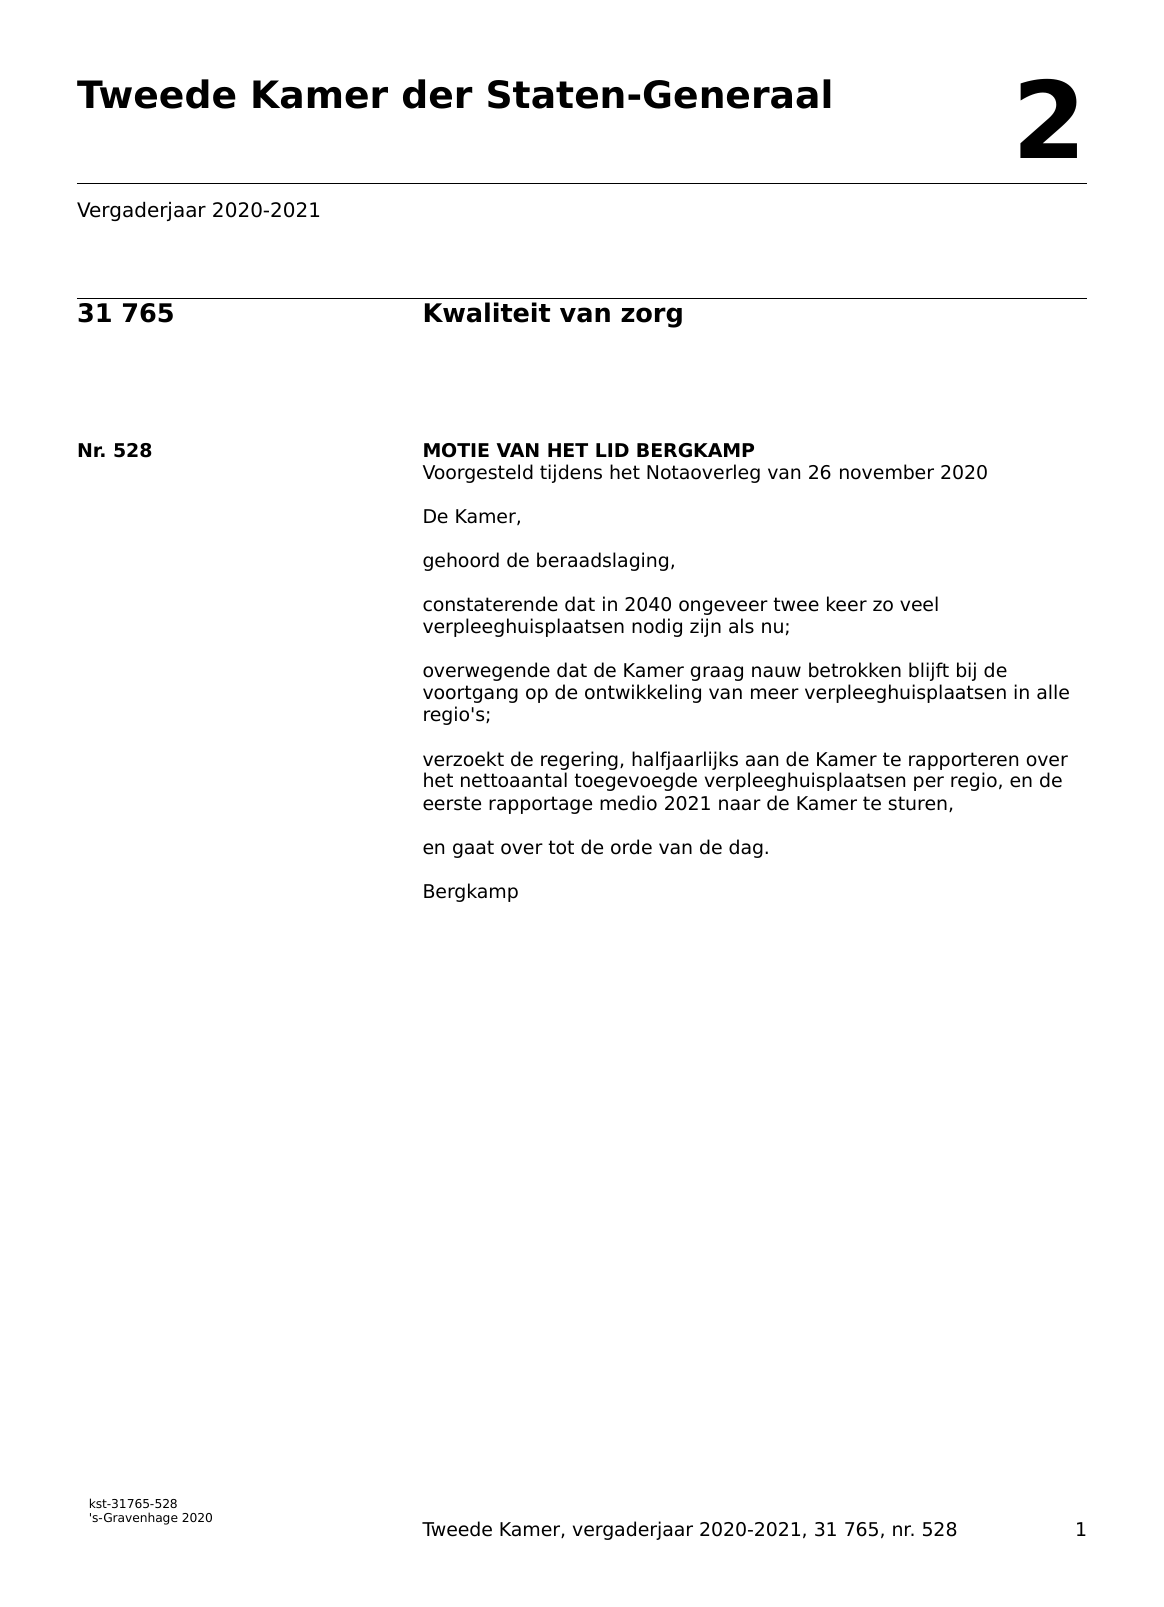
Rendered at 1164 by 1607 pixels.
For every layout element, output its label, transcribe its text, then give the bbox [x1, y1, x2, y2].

text verzoekt de regering, halfjaarlijks aan de Kamer te rapporteren over het nettoaantal toegevoegde verpleeghuisplaatsen per regio, en de eerste rapportage medio 2021 naar de Kamer te sturen, [422, 748, 1087, 814]
text overwegende dat de Kamer graag nauw betrokken blijft bij de voortgang op de ontwikkeling van meer verpleeghuisplaatsen in alle regio's; [422, 660, 1087, 726]
text constaterende dat in 2040 ongeveer twee keer zo veel verpleeghuisplaatsen nodig zijn als nu; [422, 594, 1087, 638]
table_cell Vergaderjaar 2020-2021 [77, 184, 1087, 298]
text Bergkamp [422, 881, 1087, 903]
table_header Tweede Kamer der Staten-Generaal [77, 59, 886, 183]
text De Kamer, [422, 506, 1087, 528]
text gehoord de beraadslaging, [422, 550, 1087, 572]
text Voorgesteld tijdens het Notaoverleg van 26 november 2020 [422, 462, 1087, 484]
text 's-Gravenhage 2020 [88, 1511, 323, 1525]
text kst-31765-528 [88, 1497, 323, 1511]
subtitle Nr. 528 MOTIE VAN HET LID BERGKAMP [77, 440, 1087, 462]
table_header 2 [886, 59, 1087, 183]
text en gaat over tot de orde van de dag. [422, 837, 1087, 858]
subtitle 31 765 Kwaliteit van zorg [77, 299, 1087, 329]
